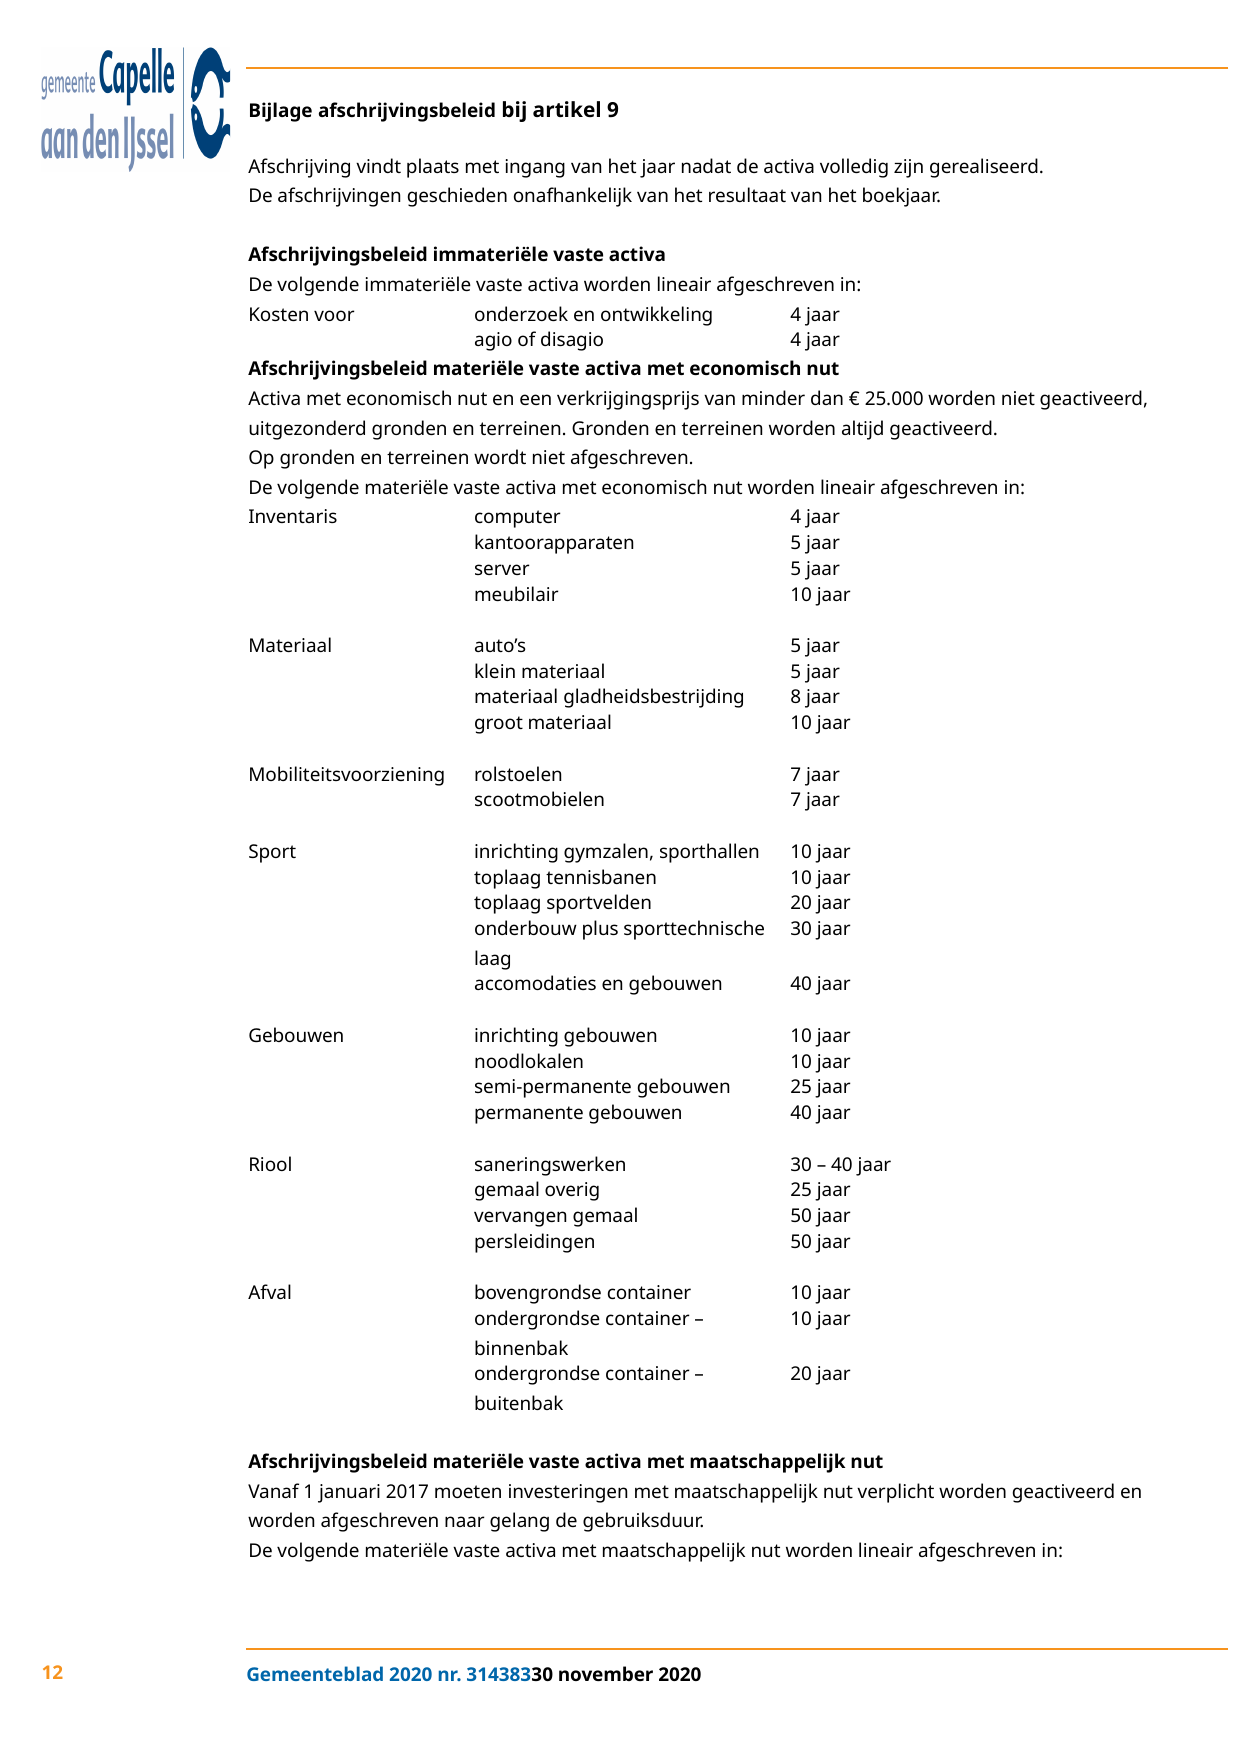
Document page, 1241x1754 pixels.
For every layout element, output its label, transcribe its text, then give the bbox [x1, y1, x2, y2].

table_cell [248, 658, 474, 684]
table_cell 5 jaar [790, 555, 1152, 581]
table_cell 25 jaar [790, 1176, 1152, 1202]
table_cell 10 jaar [790, 1279, 1152, 1305]
picture [41, 47, 231, 172]
table_cell [248, 787, 474, 812]
table_cell 20 jaar [790, 1360, 1152, 1416]
text De afschrijvingen geschieden onafhankelijk van het resultaat van het boekjaar. [248, 182, 1152, 208]
text Afschrijvingsbeleid materiële vaste activa met economisch nut [248, 356, 1152, 381]
text Afschrijving vindt plaats met ingang van het jaar nadat de activa volledig zijn gerealiseerd. [248, 153, 1152, 179]
table_cell [474, 996, 790, 1022]
table_cell semi-permanente gebouwen [474, 1074, 790, 1099]
table_cell 10 jaar [790, 838, 1152, 864]
table_cell [248, 1228, 474, 1254]
table_cell klein materiaal [474, 658, 790, 684]
text De volgende materiële vaste activa met maatschappelijk nut worden lineair afgeschreven in: [248, 1537, 1152, 1563]
table_cell accomodaties en gebouwen [474, 971, 790, 996]
table_cell Gebouwen [248, 1022, 474, 1048]
table_cell [248, 684, 474, 709]
table_cell vervangen gemaal [474, 1202, 790, 1228]
table_cell [474, 813, 790, 838]
table_cell [248, 890, 474, 915]
table_cell ondergrondse container – buitenbak [474, 1360, 790, 1416]
table_cell [248, 1305, 474, 1360]
table_cell 50 jaar [790, 1202, 1152, 1228]
table_cell kantoorapparaten [474, 529, 790, 555]
table_cell 40 jaar [790, 971, 1152, 996]
text De volgende materiële vaste activa met economisch nut worden lineair afgeschreven in: [248, 474, 1152, 500]
table_cell 7 jaar [790, 761, 1152, 787]
table_cell 10 jaar [790, 581, 1152, 607]
table_cell [248, 555, 474, 581]
table_cell Mobiliteitsvoorziening [248, 761, 474, 787]
table_cell 25 jaar [790, 1074, 1152, 1099]
table_header 4 jaar [790, 301, 1152, 327]
text Vanaf 1 januari 2017 moeten investeringen met maatschappelijk nut verplicht worden geactiveerd en worden afgeschreven naar gelang de gebruiksduur. [248, 1478, 1152, 1533]
table_cell agio of disagio [474, 327, 790, 352]
table_cell [248, 813, 474, 838]
table_cell [248, 1048, 474, 1073]
table_cell [474, 607, 790, 632]
table_cell 10 jaar [790, 1048, 1152, 1073]
table_cell [248, 607, 474, 632]
table_cell 50 jaar [790, 1228, 1152, 1254]
table_cell [248, 996, 474, 1022]
table_cell noodlokalen [474, 1048, 790, 1073]
table_cell toplaag tennisbanen [474, 864, 790, 889]
text De volgende immateriële vaste activa worden lineair afgeschreven in: [248, 271, 1152, 297]
table_cell [474, 1254, 790, 1279]
table_cell server [474, 555, 790, 581]
table_cell rolstoelen [474, 761, 790, 787]
table_cell Materiaal [248, 632, 474, 658]
table_cell [474, 735, 790, 761]
table_cell 10 jaar [790, 1022, 1152, 1048]
table_cell [790, 735, 1152, 761]
table_cell toplaag sportvelden [474, 890, 790, 915]
table_cell [248, 1360, 474, 1416]
table_cell permanente gebouwen [474, 1099, 790, 1125]
table_cell Sport [248, 838, 474, 864]
table_cell bovengrondse container [474, 1279, 790, 1305]
table_cell 10 jaar [790, 710, 1152, 735]
table_cell 10 jaar [790, 864, 1152, 889]
table_cell meubilair [474, 581, 790, 607]
table_cell saneringswerken [474, 1151, 790, 1176]
table_cell onderbouw plus sporttechnische laag [474, 915, 790, 971]
table_cell [248, 1202, 474, 1228]
table_cell [248, 710, 474, 735]
text Bijlage afschrijvingsbeleid bij artikel 9 [248, 95, 1152, 123]
table_cell [248, 1125, 474, 1151]
table_header 4 jaar [790, 504, 1152, 529]
table_cell gemaal overig [474, 1176, 790, 1202]
table_cell Riool [248, 1151, 474, 1176]
table_header computer [474, 504, 790, 529]
table_cell [790, 607, 1152, 632]
table_cell 40 jaar [790, 1099, 1152, 1125]
table_cell ondergrondse container – binnenbak [474, 1305, 790, 1360]
table_header Kosten voor [248, 301, 474, 327]
table_cell 30 jaar [790, 915, 1152, 971]
table_cell [248, 971, 474, 996]
table_cell 5 jaar [790, 529, 1152, 555]
table_header Inventaris [248, 504, 474, 529]
table_cell [790, 1254, 1152, 1279]
table_cell 5 jaar [790, 632, 1152, 658]
table_cell Afval [248, 1279, 474, 1305]
table_cell 5 jaar [790, 658, 1152, 684]
table_cell [790, 813, 1152, 838]
text Activa met economisch nut en een verkrijgingsprijs van minder dan € 25.000 worden niet geactiveerd, uitgezonderd gronden en terreinen. Gronden en terreinen worden altijd geactiveerd. [248, 385, 1152, 441]
table_cell 8 jaar [790, 684, 1152, 709]
table_cell 10 jaar [790, 1305, 1152, 1360]
table_cell [790, 1125, 1152, 1151]
table_cell [248, 1099, 474, 1125]
table_cell 7 jaar [790, 787, 1152, 812]
table_cell inrichting gebouwen [474, 1022, 790, 1048]
table_cell auto’s [474, 632, 790, 658]
table_cell 30 – 40 jaar [790, 1151, 1152, 1176]
table_cell [248, 915, 474, 971]
text Afschrijvingsbeleid immateriële vaste activa [248, 242, 1152, 267]
table_cell [248, 581, 474, 607]
table_cell [248, 1074, 474, 1099]
table_cell inrichting gymzalen, sporthallen [474, 838, 790, 864]
table_cell [790, 996, 1152, 1022]
table_cell [248, 327, 474, 352]
table_cell 4 jaar [790, 327, 1152, 352]
text Afschrijvingsbeleid materiële vaste activa met maatschappelijk nut [248, 1448, 1152, 1474]
table_cell [474, 1125, 790, 1151]
table_cell materiaal gladheidsbestrijding [474, 684, 790, 709]
table_cell [248, 1254, 474, 1279]
table_cell scootmobielen [474, 787, 790, 812]
table_cell groot materiaal [474, 710, 790, 735]
table_cell [248, 529, 474, 555]
table_cell 20 jaar [790, 890, 1152, 915]
text Op gronden en terreinen wordt niet afgeschreven. [248, 444, 1152, 470]
table_header onderzoek en ontwikkeling [474, 301, 790, 327]
table_cell [248, 735, 474, 761]
table_cell persleidingen [474, 1228, 790, 1254]
table_cell [248, 864, 474, 889]
table_cell [248, 1176, 474, 1202]
